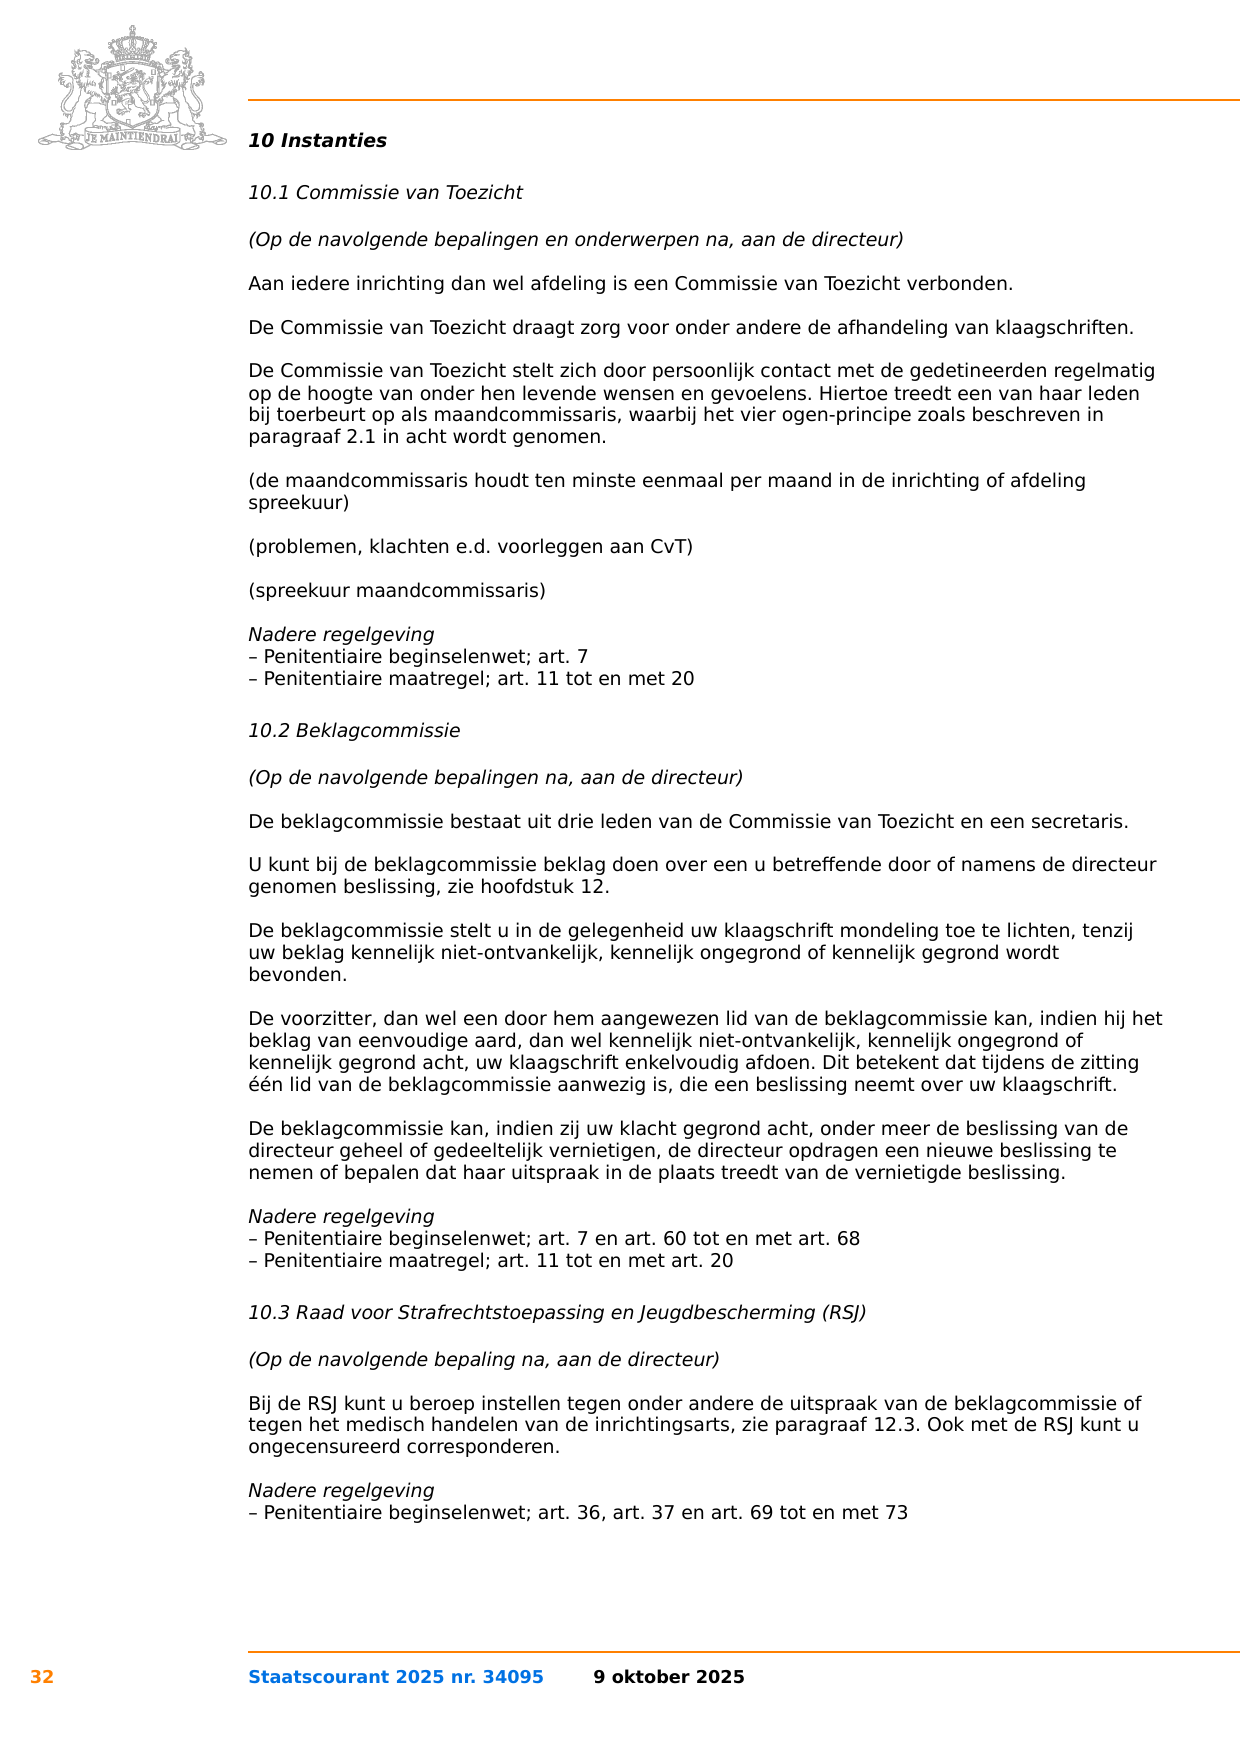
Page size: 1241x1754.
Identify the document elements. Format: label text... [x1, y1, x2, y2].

subtitle 10.3 Raad voor Strafrechtstoepassing en Jeugdbescherming (RSJ) [248, 1302, 1163, 1323]
text (Op de navolgende bepalingen na, aan de directeur) [248, 767, 1163, 789]
subtitle Nadere regelgeving [248, 624, 1163, 646]
text (de maandcommissaris houdt ten minste eenmaal per maand in de inrichting of afdeling spreekuur) [248, 470, 1163, 514]
text U kunt bij de beklagcommissie beklag doen over een u betreffende door of namens de directeur genomen beslissing, zie hoofdstuk 12. [248, 854, 1163, 898]
text – Penitentiaire maatregel; art. 11 tot en met 20 [248, 668, 1163, 690]
text (problemen, klachten e.d. voorleggen aan CvT) [248, 536, 1163, 558]
picture [38, 25, 227, 150]
text De voorzitter, dan wel een door hem aangewezen lid van de beklagcommissie kan, indien hij het beklag van eenvoudige aard, dan wel kennelijk niet-ontvankelijk, kennelijk ongegrond of kennelijk gegrond acht, uw klaagschrift enkelvoudig afdoen. Dit betekent dat tijdens de zitting één lid van de beklagcommissie aanwezig is, die een beslissing neemt over uw klaagschrift. [248, 1008, 1163, 1096]
subtitle 10.1 Commissie van Toezicht [248, 182, 1163, 204]
subtitle Nadere regelgeving [248, 1206, 1163, 1228]
text (Op de navolgende bepaling na, aan de directeur) [248, 1348, 1163, 1371]
subtitle 10 Instanties [248, 130, 1163, 152]
text De Commissie van Toezicht stelt zich door persoonlijk contact met de gedetineerden regelmatig op de hoogte van onder hen levende wensen en gevoelens. Hiertoe treedt een van haar leden bij toerbeurt op als maandcommissaris, waarbij het vier ogen-principe zoals beschreven in paragraaf 2.1 in acht wordt genomen. [248, 360, 1163, 448]
text Aan iedere inrichting dan wel afdeling is een Commissie van Toezicht verbonden. [248, 273, 1163, 295]
text – Penitentiaire beginselenwet; art. 36, art. 37 en art. 69 tot en met 73 [248, 1502, 1163, 1524]
subtitle Nadere regelgeving [248, 1480, 1163, 1502]
text – Penitentiaire beginselenwet; art. 7 [248, 646, 1163, 668]
text – Penitentiaire beginselenwet; art. 7 en art. 60 tot en met art. 68 [248, 1228, 1163, 1249]
text (spreekuur maandcommissaris) [248, 580, 1163, 602]
text De beklagcommissie stelt u in de gelegenheid uw klaagschrift mondeling toe te lichten, tenzij uw beklag kennelijk niet-ontvankelijk, kennelijk ongegrond of kennelijk gegrond wordt bevonden. [248, 920, 1163, 986]
text De beklagcommissie bestaat uit drie leden van de Commissie van Toezicht en een secretaris. [248, 811, 1163, 832]
text De Commissie van Toezicht draagt zorg voor onder andere de afhandeling van klaagschriften. [248, 317, 1163, 338]
subtitle 10.2 Beklagcommissie [248, 720, 1163, 742]
text Bij de RSJ kunt u beroep instellen tegen onder andere de uitspraak van de beklagcommissie of tegen het medisch handelen van de inrichtingsarts, zie paragraaf 12.3. Ook met de RSJ kunt u ongecensureerd corresponderen. [248, 1392, 1163, 1458]
text De beklagcommissie kan, indien zij uw klacht gegrond acht, onder meer de beslissing van de directeur geheel of gedeeltelijk vernietigen, de directeur opdragen een nieuwe beslissing te nemen of bepalen dat haar uitspraak in de plaats treedt van de vernietigde beslissing. [248, 1118, 1163, 1184]
text (Op de navolgende bepalingen en onderwerpen na, aan de directeur) [248, 229, 1163, 251]
text – Penitentiaire maatregel; art. 11 tot en met art. 20 [248, 1249, 1163, 1272]
